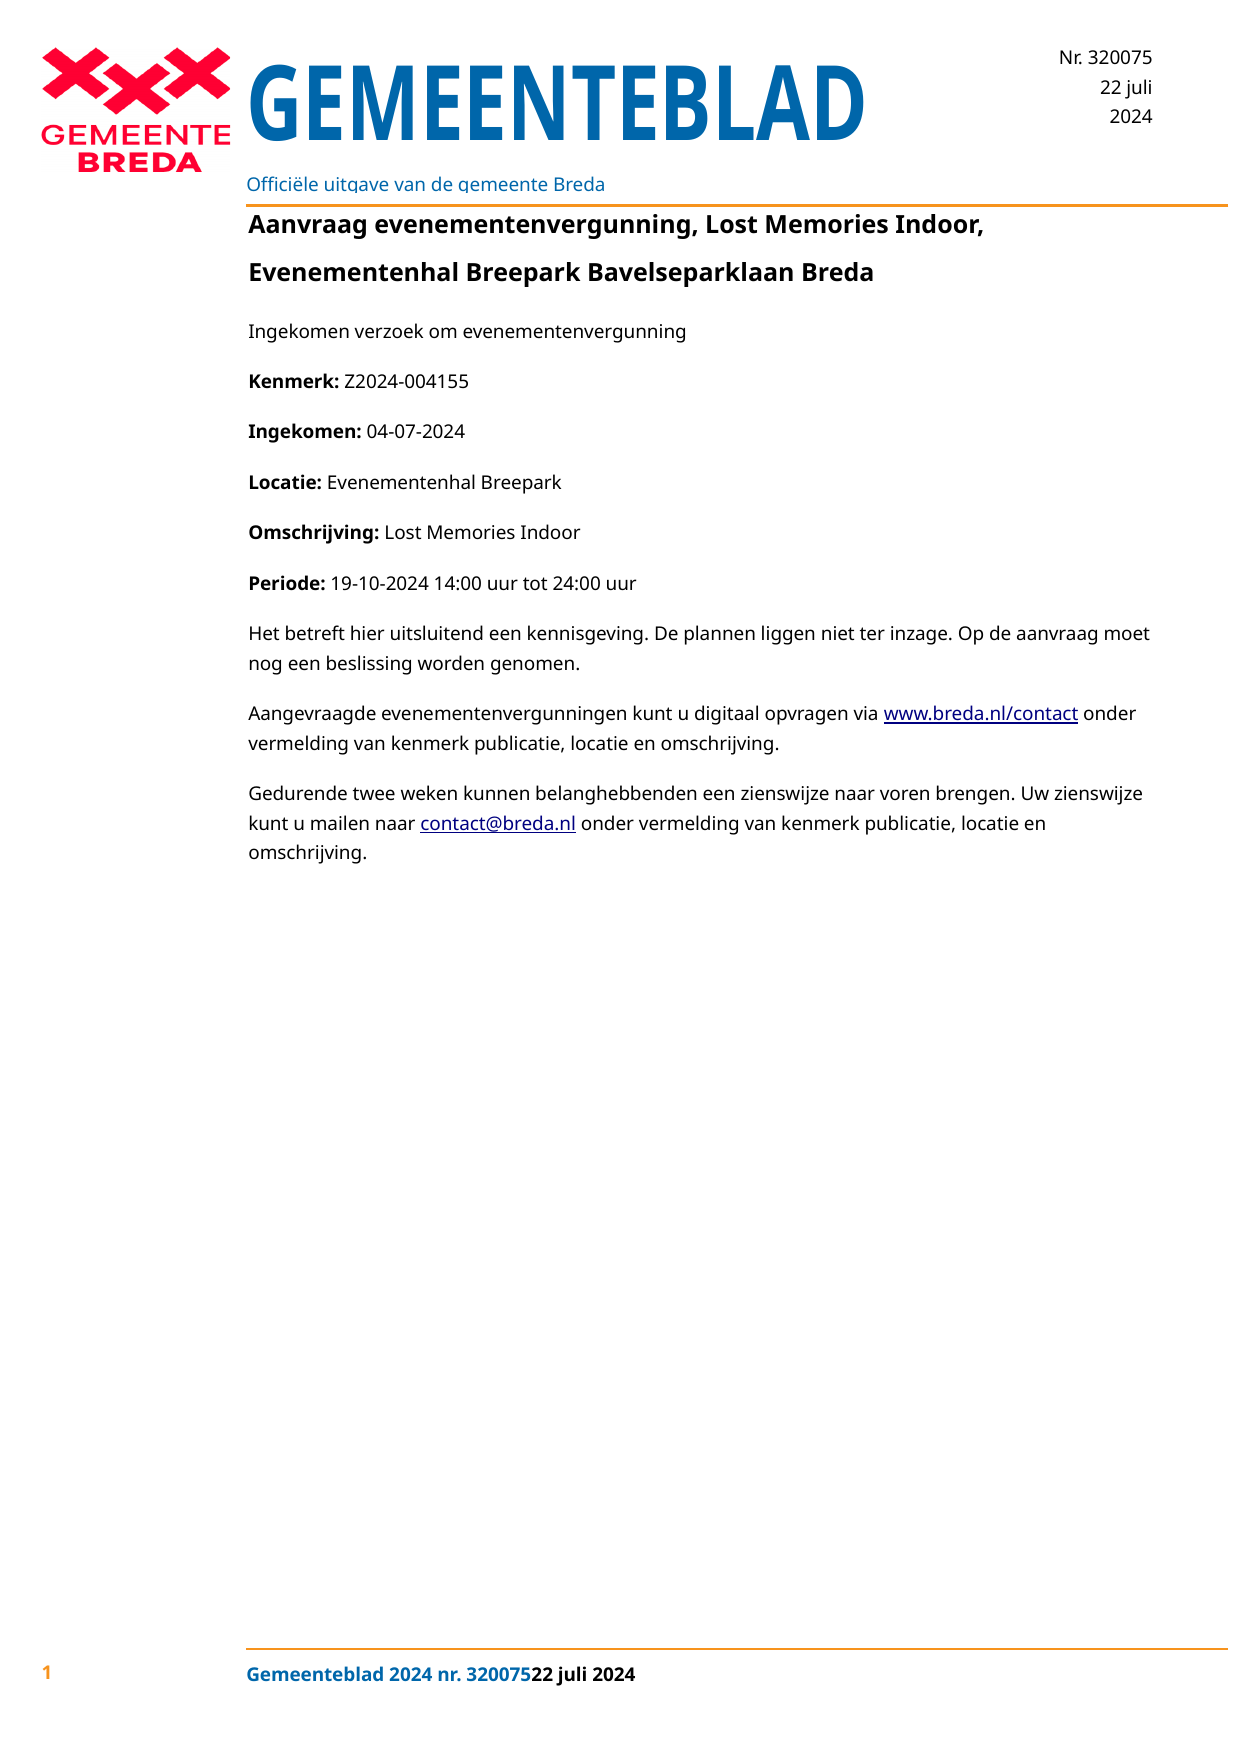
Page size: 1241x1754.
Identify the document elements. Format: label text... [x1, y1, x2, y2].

text Gedurende twee weken kunnen belanghebbenden een zienswijze naar voren brengen. Uw zienswijze kunt u mailen naar contact@breda.nl onder vermelding van kenmerk publicatie, locatie en omschrijving. [248, 780, 1152, 865]
text Omschrijving: Lost Memories Indoor [248, 519, 1152, 545]
text Kenmerk: Z2024-004155 [248, 368, 1152, 394]
picture [41, 47, 231, 172]
text Aangevraagde evenementenvergunningen kunt u digitaal opvragen via www.breda.nl/contact onder vermelding van kenmerk publicatie, locatie en omschrijving. [248, 700, 1152, 756]
text Het betreft hier uitsluitend een kennisgeving. De plannen liggen niet ter inzage. Op de aanvraag moet nog een beslissing worden genomen. [248, 620, 1152, 676]
text Ingekomen verzoek om evenementenvergunning [248, 318, 1152, 344]
text Ingekomen: 04-07-2024 [248, 419, 1152, 444]
text Aanvraag evenementenvergunning, Lost Memories Indoor, Evenementenhal Breepark Bavelseparklaan Breda [248, 207, 1152, 288]
text Locatie: Evenementenhal Breepark [248, 469, 1152, 495]
text Periode: 19-10-2024 14:00 uur tot 24:00 uur [248, 570, 1152, 596]
